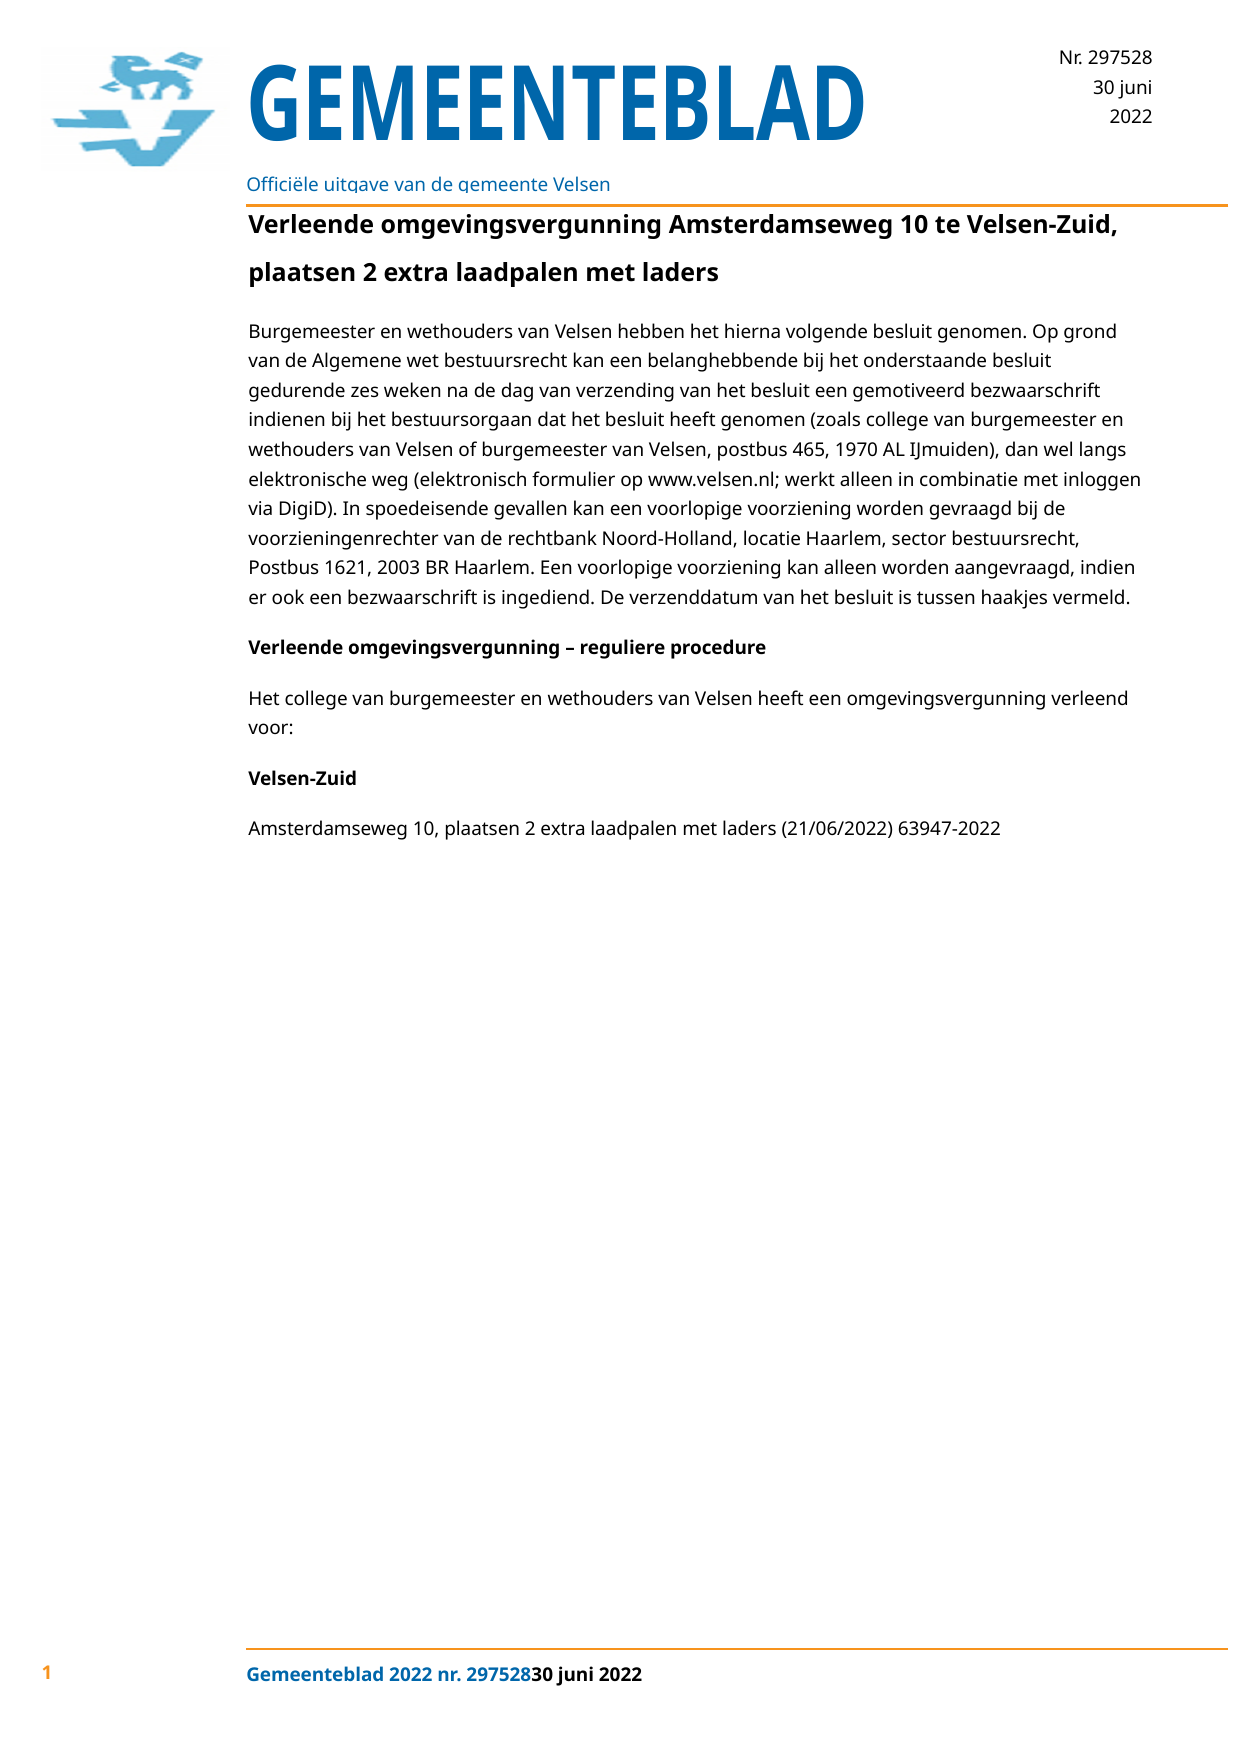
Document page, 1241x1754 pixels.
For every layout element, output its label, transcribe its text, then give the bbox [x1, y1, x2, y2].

text Amsterdamseweg 10, plaatsen 2 extra laadpalen met laders (21/06/2022) 63947-2022 [248, 815, 1152, 841]
text Het college van burgemeester en wethouders van Velsen heeft een omgevingsvergunning verleend voor: [248, 685, 1152, 740]
text Burgemeester en wethouders van Velsen hebben het hierna volgende besluit genomen. Op grond van de Algemene wet bestuursrecht kan een belanghebbende bij het onderstaande besluit gedurende zes weken na de dag van verzending van het besluit een gemotiveerd bezwaarschrift indienen bij het bestuursorgaan dat het besluit heeft genomen (zoals college van burgemeester en wethouders van Velsen of burgemeester van Velsen, postbus 465, 1970 AL IJmuiden), dan wel langs elektronische weg (elektronisch formulier op www.velsen.nl; werkt alleen in combinatie met inloggen via DigiD). In spoedeisende gevallen kan een voorlopige voorziening worden gevraagd bij de voorzieningenrechter van de rechtbank Noord-Holland, locatie Haarlem, sector bestuursrecht, Postbus 1621, 2003 BR Haarlem. Een voorlopige voorziening kan alleen worden aangevraagd, indien er ook een bezwaarschrift is ingediend. De verzenddatum van het besluit is tussen haakjes vermeld. [248, 318, 1152, 610]
picture [41, 47, 231, 172]
text Verleende omgevingsvergunning – reguliere procedure [248, 634, 1152, 660]
text Verleende omgevingsvergunning Amsterdamseweg 10 te Velsen-Zuid, plaatsen 2 extra laadpalen met laders [248, 207, 1152, 288]
text Velsen-Zuid [248, 765, 1152, 791]
